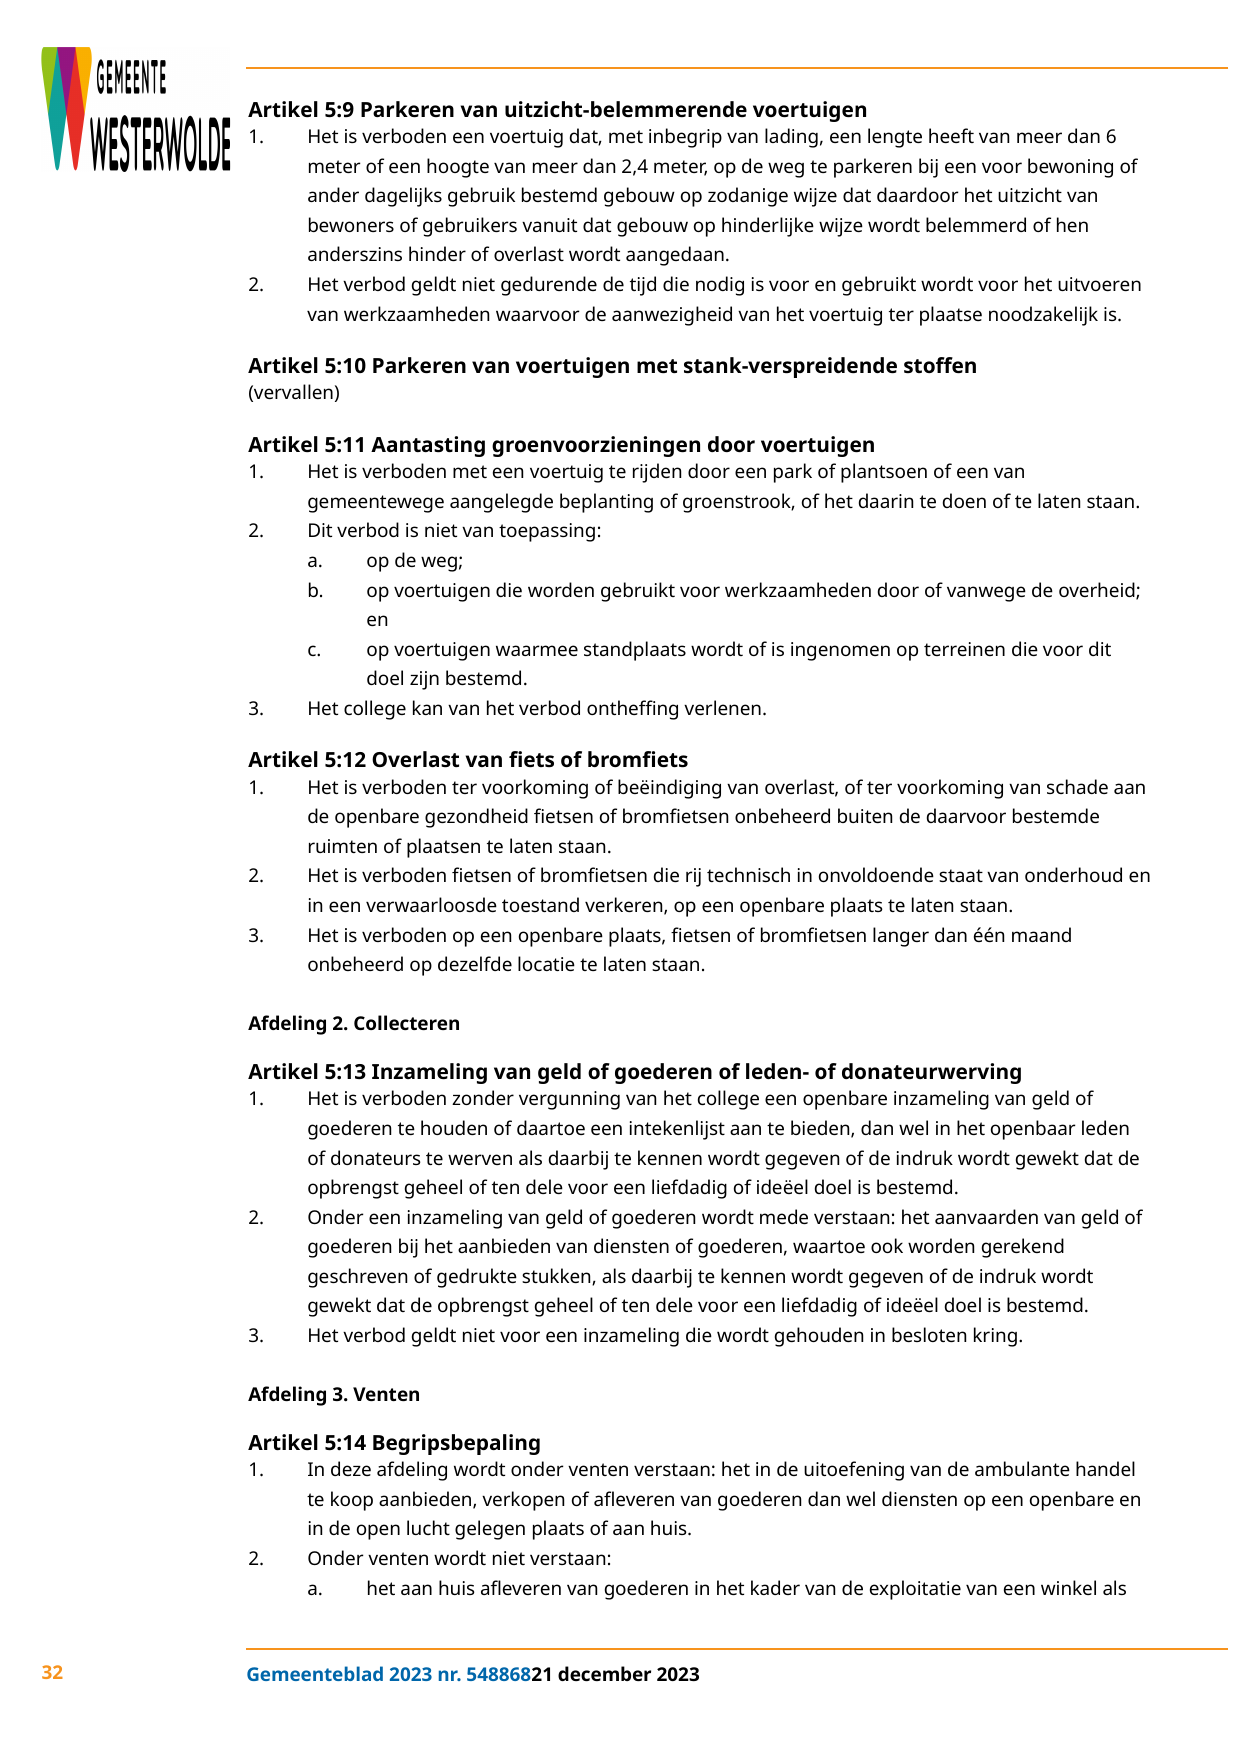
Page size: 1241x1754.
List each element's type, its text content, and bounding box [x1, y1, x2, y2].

list op voertuigen waarmee standplaats wordt of is ingenomen op terreinen die voor dit doel zijn bestemd. [307, 636, 1152, 691]
list Het is verboden op een openbare plaats, fietsen of bromfietsen langer dan één maand onbeheerd op dezelfde locatie te laten staan. [248, 922, 1152, 977]
list Dit verbod is niet van toepassing: [248, 518, 1152, 543]
list Het verbod geldt niet voor een inzameling die wordt gehouden in besloten kring. [248, 1322, 1152, 1348]
text Artikel 5:11 Aantasting groenvoorzieningen door voertuigen [248, 430, 1152, 458]
text Artikel 5:9 Parkeren van uitzicht-belemmerende voertuigen [248, 95, 1152, 123]
list Onder venten wordt niet verstaan: [248, 1545, 1152, 1571]
list Het is verboden ter voorkoming of beëindiging van overlast, of ter voorkoming van schade aan de openbare gezondheid fietsen of bromfietsen onbeheerd buiten de daarvoor bestemde ruimten of plaatsen te laten staan. [248, 774, 1152, 859]
text Afdeling 3. Venten [248, 1381, 1152, 1407]
text Afdeling 2. Collecteren [248, 1011, 1152, 1036]
list op de weg; [307, 547, 1152, 573]
list In deze afdeling wordt onder venten verstaan: het in de uitoefening van de ambulante handel te koop aanbieden, verkopen of afleveren van goederen dan wel diensten op een openbare en in de open lucht gelegen plaats of aan huis. [248, 1456, 1152, 1541]
list Het college kan van het verbod ontheffing verlenen. [248, 695, 1152, 721]
list Het is verboden een voertuig dat, met inbegrip van lading, een lengte heeft van meer dan 6 meter of een hoogte van meer dan 2,4 meter, op de weg te parkeren bij een voor bewoning of ander dagelijks gebruik bestemd gebouw op zodanige wijze dat daardoor het uitzicht van bewoners of gebruikers vanuit dat gebouw op hinderlijke wijze wordt belemmerd of hen anderszins hinder of overlast wordt aangedaan. [248, 123, 1152, 267]
text (vervallen) [248, 379, 1152, 405]
text Artikel 5:10 Parkeren van voertuigen met stank-verspreidende stoffen [248, 351, 1152, 379]
text Artikel 5:12 Overlast van fiets of bromfiets [248, 746, 1152, 774]
list Het is verboden fietsen of bromfietsen die rij technisch in onvoldoende staat van onderhoud en in een verwaarloosde toestand verkeren, op een openbare plaats te laten staan. [248, 863, 1152, 918]
list het aan huis afleveren van goederen in het kader van de exploitatie van een winkel als [307, 1575, 1152, 1601]
list Het is verboden zonder vergunning van het college een openbare inzameling van geld of goederen te houden of daartoe een intekenlijst aan te bieden, dan wel in het openbaar leden of donateurs te werven als daarbij te kennen wordt gegeven of de indruk wordt gewekt dat de opbrengst geheel of ten dele voor een liefdadig of ideëel doel is bestemd. [248, 1086, 1152, 1200]
list Onder een inzameling van geld of goederen wordt mede verstaan: het aanvaarden van geld of goederen bij het aanbieden van diensten of goederen, waartoe ook worden gerekend geschreven of gedrukte stukken, als daarbij te kennen wordt gegeven of de indruk wordt gewekt dat de opbrengst geheel of ten dele voor een liefdadig of ideëel doel is bestemd. [248, 1204, 1152, 1318]
text Artikel 5:13 Inzameling van geld of goederen of leden- of donateurwerving [248, 1057, 1152, 1086]
list op voertuigen die worden gebruikt voor werkzaamheden door of vanwege de overheid; en [307, 577, 1152, 632]
list Het verbod geldt niet gedurende de tijd die nodig is voor en gebruikt wordt voor het uitvoeren van werkzaamheden waarvoor de aanwezigheid van het voertuig ter plaatse noodzakelijk is. [248, 271, 1152, 326]
picture [41, 47, 231, 172]
list Het is verboden met een voertuig te rijden door een park of plantsoen of een van gemeentewege aangelegde beplanting of groenstrook, of het daarin te doen of te laten staan. [248, 458, 1152, 514]
text Artikel 5:14 Begripsbepaling [248, 1428, 1152, 1456]
